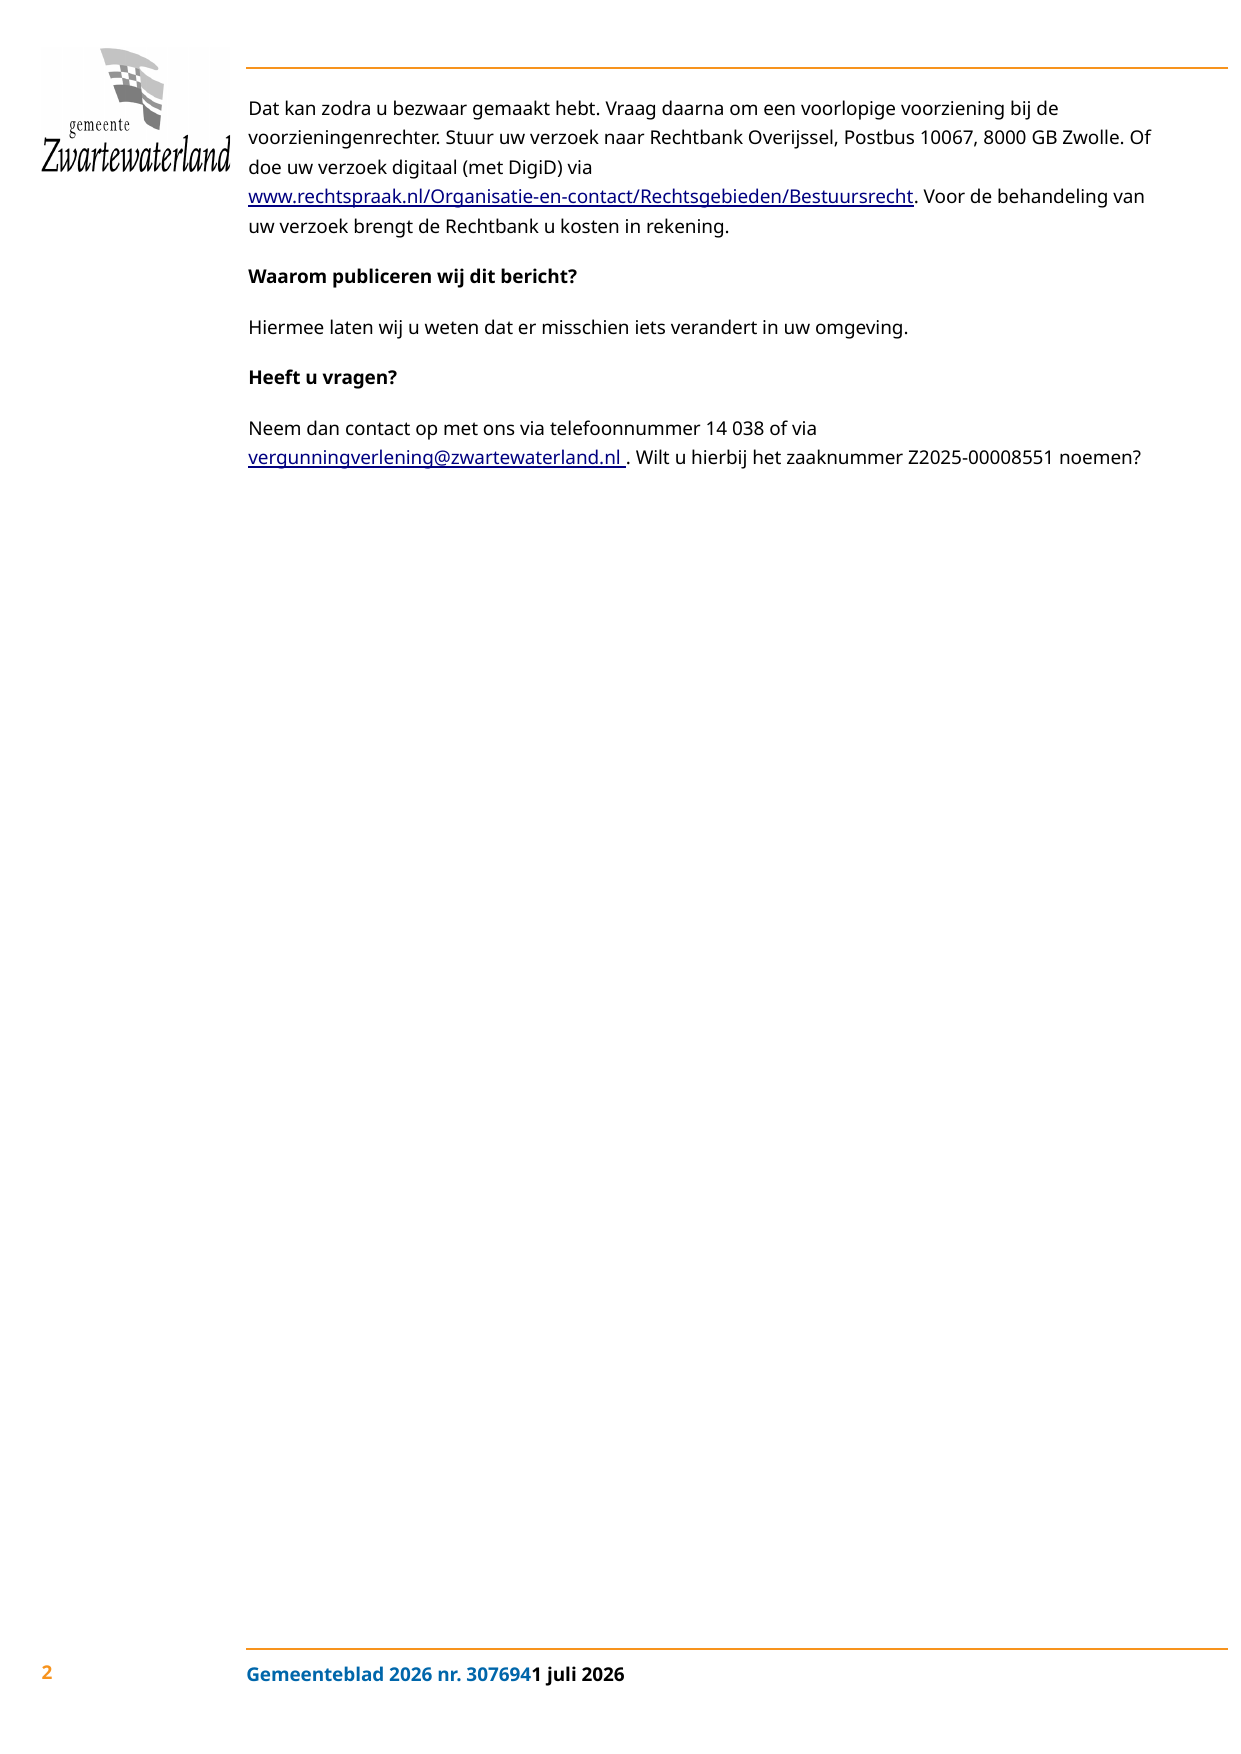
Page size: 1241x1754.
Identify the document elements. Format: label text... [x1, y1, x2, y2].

text Dat kan zodra u bezwaar gemaakt hebt. Vraag daarna om een voorlopige voorziening bij de voorzieningenrechter. Stuur uw verzoek naar Rechtbank Overijssel, Postbus 10067, 8000 GB Zwolle. Of doe uw verzoek digitaal (met DigiD) via www.rechtspraak.nl/Organisatie-en-contact/Rechtsgebieden/Bestuursrecht. Voor de behandeling van uw verzoek brengt de Rechtbank u kosten in rekening. [248, 95, 1152, 239]
text Hiermee laten wij u weten dat er misschien iets verandert in uw omgeving. [248, 314, 1152, 340]
text Neem dan contact op met ons via telefoonnummer 14 038 of via vergunningverlening@zwartewaterland.nl . Wilt u hierbij het zaaknummer Z2025-00008551 noemen? [248, 415, 1152, 470]
text Heeft u vragen? [248, 364, 1152, 390]
picture [41, 47, 231, 172]
text Waarom publiceren wij dit bericht? [248, 263, 1152, 289]
